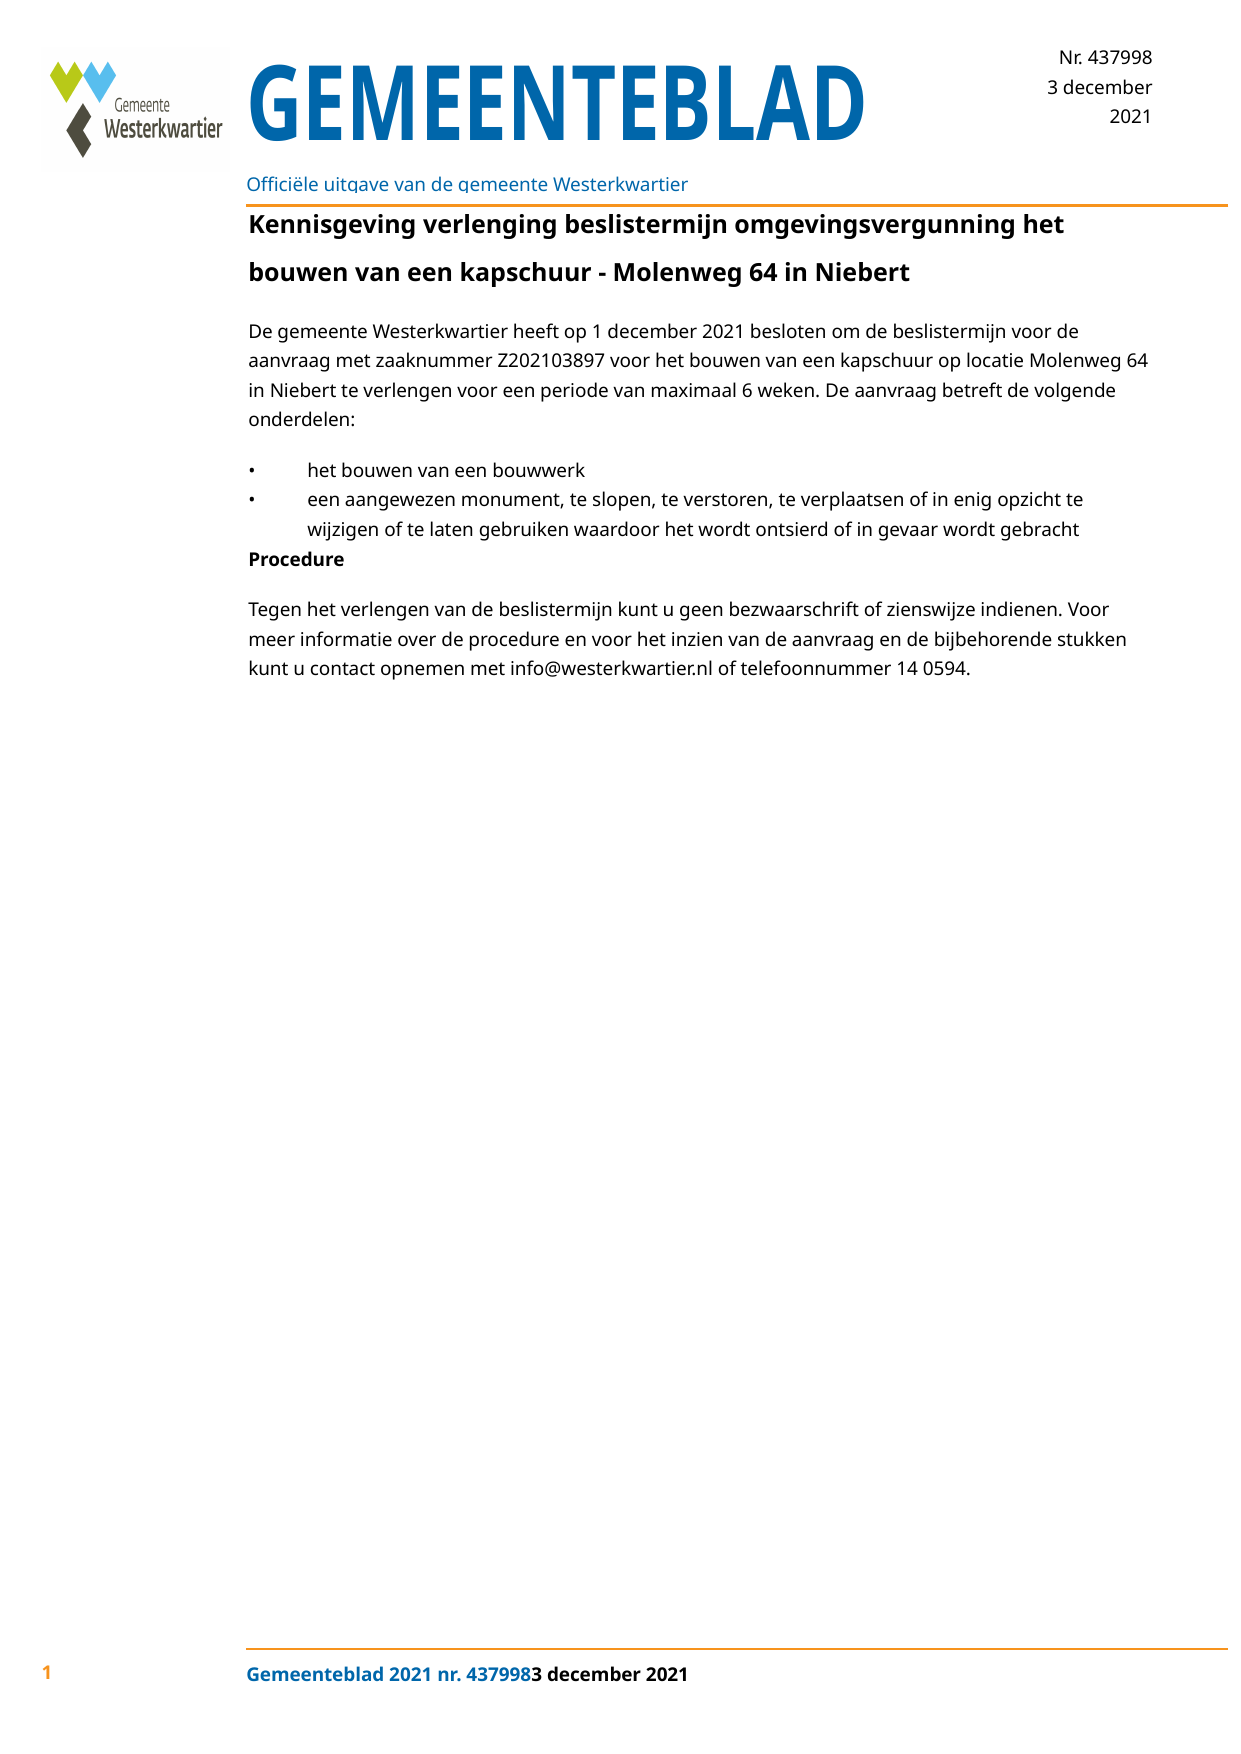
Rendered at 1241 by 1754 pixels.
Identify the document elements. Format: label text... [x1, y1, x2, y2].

text De gemeente Westerkwartier heeft op 1 december 2021 besloten om de beslistermijn voor de aanvraag met zaaknummer Z202103897 voor het bouwen van een kapschuur op locatie Molenweg 64 in Niebert te verlengen voor een periode van maximaal 6 weken. De aanvraag betreft de volgende onderdelen: [248, 318, 1152, 432]
text Kennisgeving verlenging beslistermijn omgevingsvergunning het bouwen van een kapschuur - Molenweg 64 in Niebert [248, 207, 1152, 288]
text Procedure [248, 546, 1152, 572]
list een aangewezen monument, te slopen, te verstoren, te verplaatsen of in enig opzicht te wijzigen of te laten gebruiken waardoor het wordt ontsierd of in gevaar wordt gebracht [248, 487, 1152, 542]
text Tegen het verlengen van de beslistermijn kunt u geen bezwaarschrift of zienswijze indienen. Voor meer informatie over de procedure en voor het inzien van de aanvraag en de bijbehorende stukken kunt u contact opnemen met info@westerkwartier.nl of telefoonnummer 14 0594. [248, 596, 1152, 681]
picture [41, 47, 231, 172]
list het bouwen van een bouwwerk [248, 457, 1152, 483]
